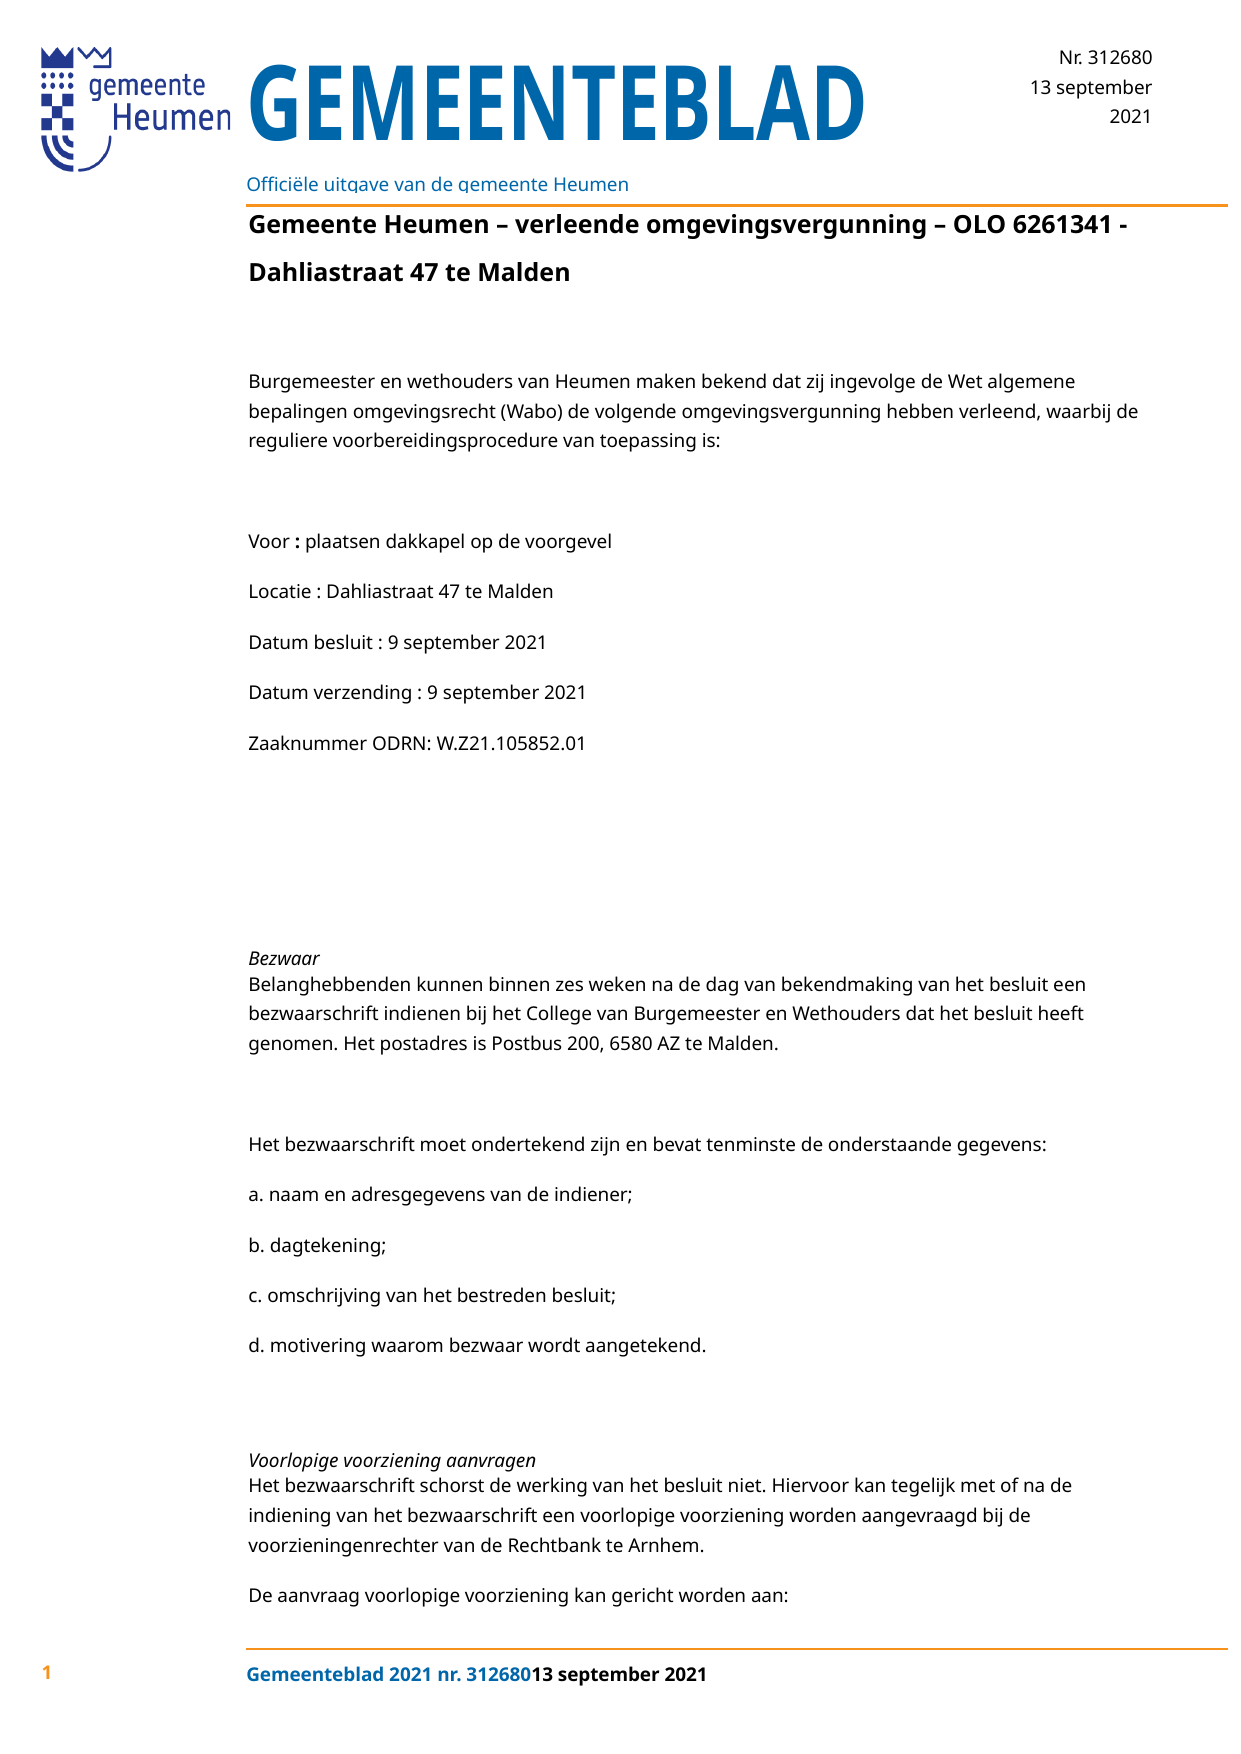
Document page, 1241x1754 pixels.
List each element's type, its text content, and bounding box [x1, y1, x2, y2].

text Voor : plaatsen dakkapel op de voorgevel [248, 528, 1152, 554]
text Gemeente Heumen – verleende omgevingsvergunning – OLO 6261341 - Dahliastraat 47 te Malden [248, 207, 1152, 288]
picture [41, 47, 231, 172]
text Het bezwaarschrift moet ondertekend zijn en bevat tenminste de onderstaande gegevens: [248, 1131, 1152, 1157]
text c. omschrijving van het bestreden besluit; [248, 1282, 1152, 1308]
text Locatie : Dahliastraat 47 te Malden [248, 579, 1152, 604]
text Datum besluit : 9 september 2021 [248, 629, 1152, 655]
text a. naam en adresgegevens van de indiener; [248, 1181, 1152, 1207]
text Datum verzending : 9 september 2021 [248, 679, 1152, 705]
text Voorlopige voorziening aanvragen [248, 1447, 1152, 1473]
text Zaaknummer ODRN: W.Z21.105852.01 [248, 730, 1152, 756]
text Burgemeester en wethouders van Heumen maken bekend dat zij ingevolge de Wet algemene bepalingen omgevingsrecht (Wabo) de volgende omgevingsvergunning hebben verleend, waarbij de reguliere voorbereidingsprocedure van toepassing is: [248, 368, 1152, 453]
text b. dagtekening; [248, 1232, 1152, 1257]
text Belanghebbenden kunnen binnen zes weken na de dag van bekendmaking van het besluit een bezwaarschrift indienen bij het College van Burgemeester en Wethouders dat het besluit heeft genomen. Het postadres is Postbus 200, 6580 AZ te Malden. [248, 971, 1152, 1056]
text d. motivering waarom bezwaar wordt aangetekend. [248, 1333, 1152, 1358]
text De aanvraag voorlopige voorziening kan gericht worden aan: [248, 1582, 1152, 1608]
text Bezwaar [248, 945, 1152, 971]
text Het bezwaarschrift schorst de werking van het besluit niet. Hiervoor kan tegelijk met of na de indiening van het bezwaarschrift een voorlopige voorziening worden aangevraagd bij de voorzieningenrechter van de Rechtbank te Arnhem. [248, 1473, 1152, 1558]
